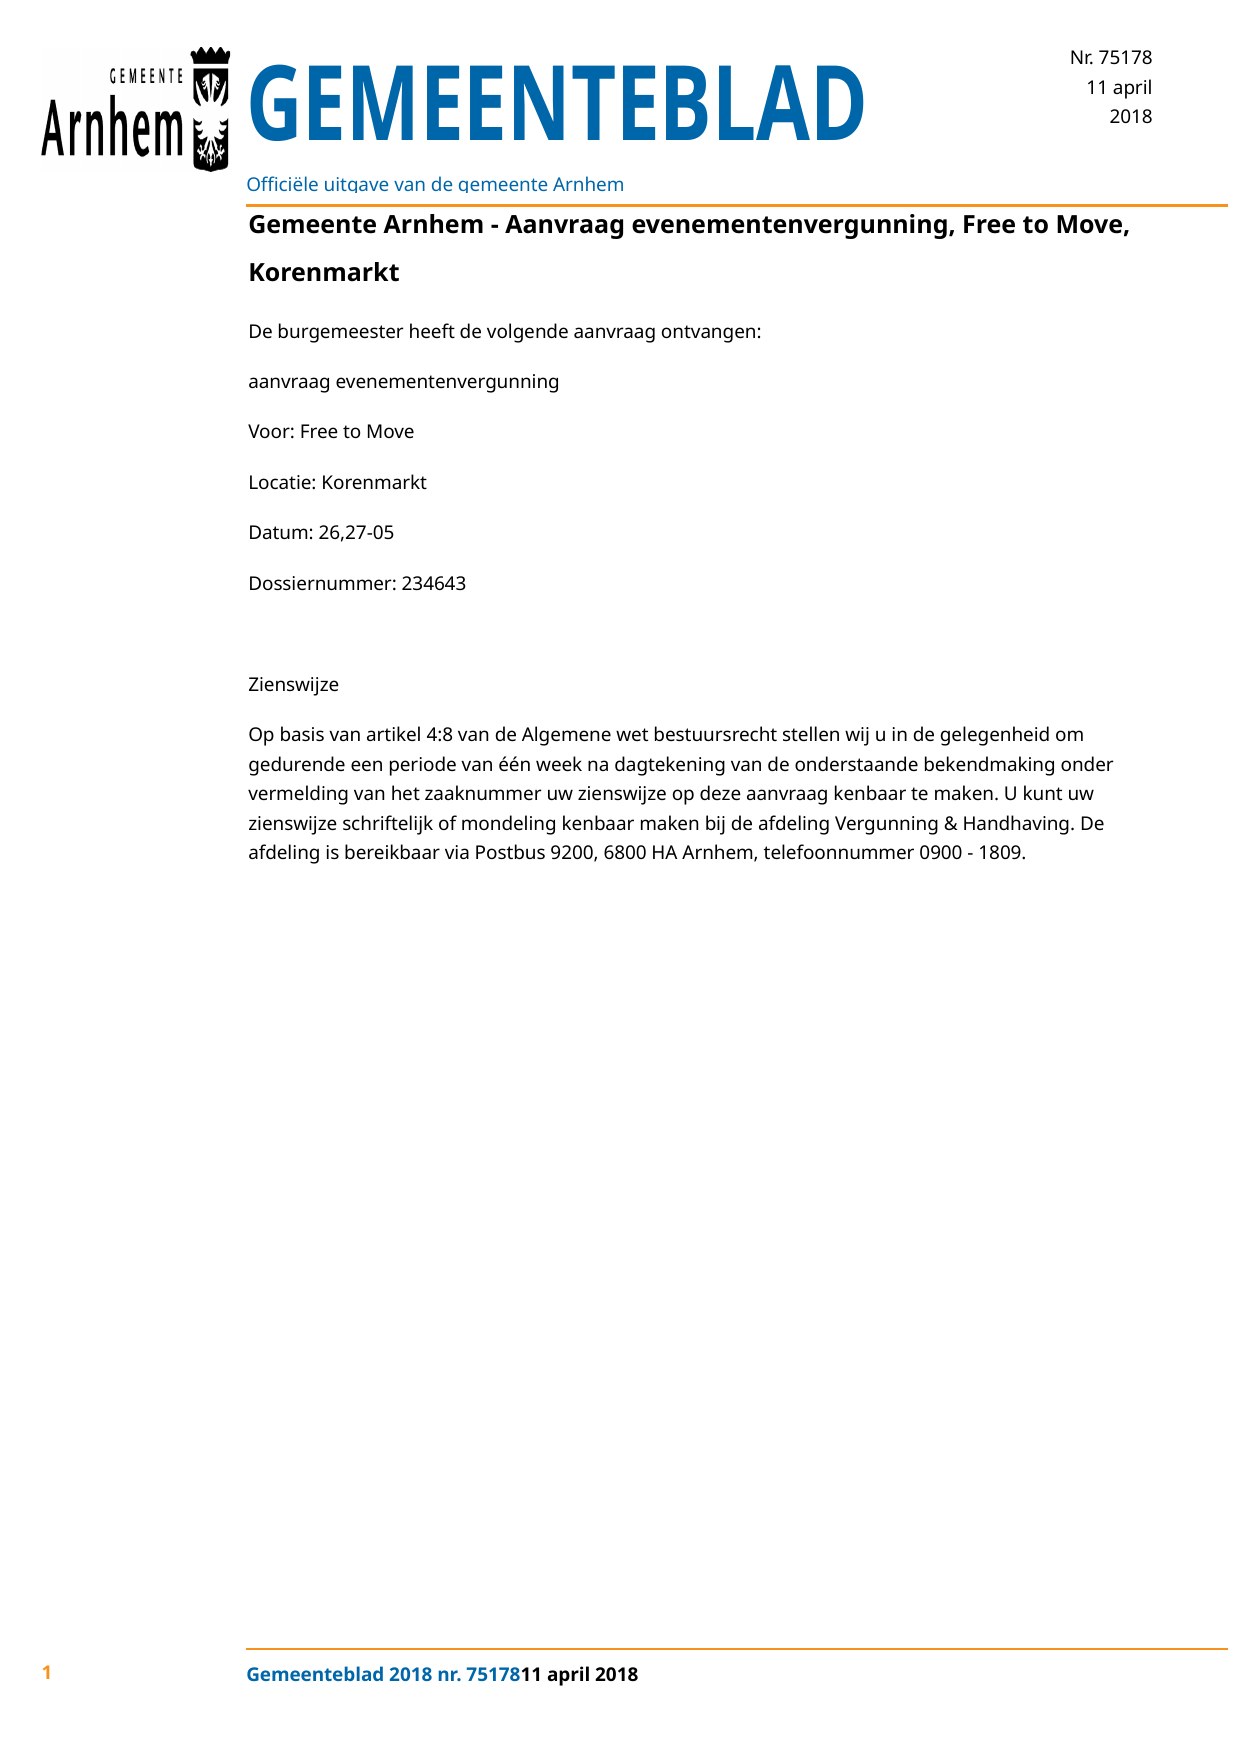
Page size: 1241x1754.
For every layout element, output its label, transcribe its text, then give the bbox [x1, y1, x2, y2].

text aanvraag evenementenvergunning [248, 368, 1152, 394]
text Datum: 26,27-05 [248, 519, 1152, 545]
text Voor: Free to Move [248, 419, 1152, 444]
text Op basis van artikel 4:8 van de Algemene wet bestuursrecht stellen wij u in de gelegenheid om gedurende een periode van één week na dagtekening van de onderstaande bekendmaking onder vermelding van het zaaknummer uw zienswijze op deze aanvraag kenbaar te maken. U kunt uw zienswijze schriftelijk of mondeling kenbaar maken bij de afdeling Vergunning & Handhaving. De afdeling is bereikbaar via Postbus 9200, 6800 HA Arnhem, telefoonnummer 0900 - 1809. [248, 721, 1152, 865]
text Locatie: Korenmarkt [248, 469, 1152, 495]
picture [41, 47, 231, 172]
text Gemeente Arnhem - Aanvraag evenementenvergunning, Free to Move, Korenmarkt [248, 207, 1152, 288]
text De burgemeester heeft de volgende aanvraag ontvangen: [248, 318, 1152, 344]
text Zienswijze [248, 671, 1152, 697]
text Dossiernummer: 234643 [248, 570, 1152, 596]
